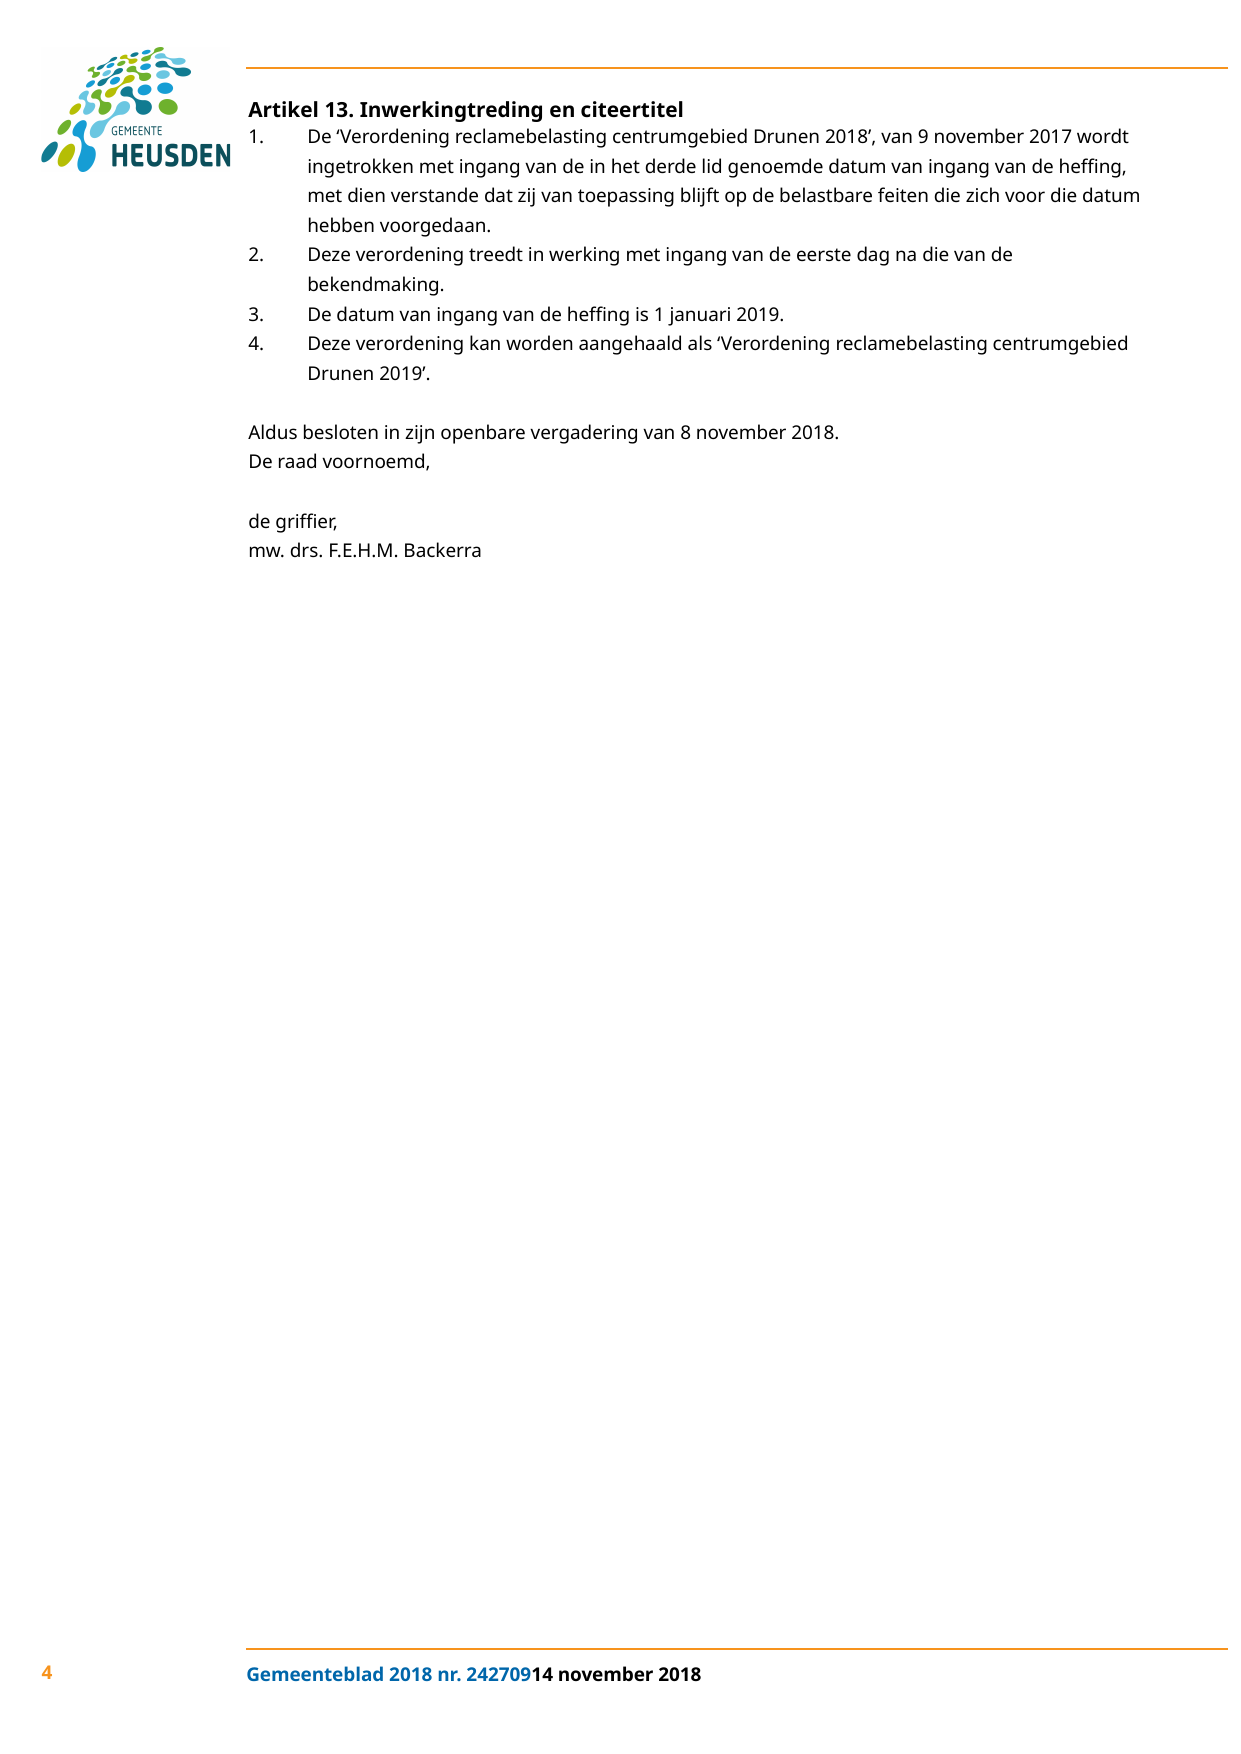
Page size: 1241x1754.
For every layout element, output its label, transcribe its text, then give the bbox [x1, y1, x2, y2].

list Deze verordening treedt in werking met ingang van de eerste dag na die van de bekendmaking. [248, 242, 1152, 297]
text Aldus besloten in zijn openbare vergadering van 8 november 2018. [248, 419, 1152, 445]
text de griffier, [248, 508, 1152, 533]
list Deze verordening kan worden aangehaald als ‘Verordening reclamebelasting centrumgebied Drunen 2019’. [248, 330, 1152, 386]
text mw. drs. F.E.H.M. Backerra [248, 537, 1152, 563]
list De ‘Verordening reclamebelasting centrumgebied Drunen 2018’, van 9 november 2017 wordt ingetrokken met ingang van de in het derde lid genoemde datum van ingang van de heffing, met dien verstande dat zij van toepassing blijft op de belastbare feiten die zich voor die datum hebben voorgedaan. [248, 123, 1152, 238]
picture [41, 47, 231, 172]
text Artikel 13. Inwerkingtreding en citeertitel [248, 95, 1152, 123]
list De datum van ingang van de heffing is 1 januari 2019. [248, 301, 1152, 326]
text De raad voornoemd, [248, 449, 1152, 474]
